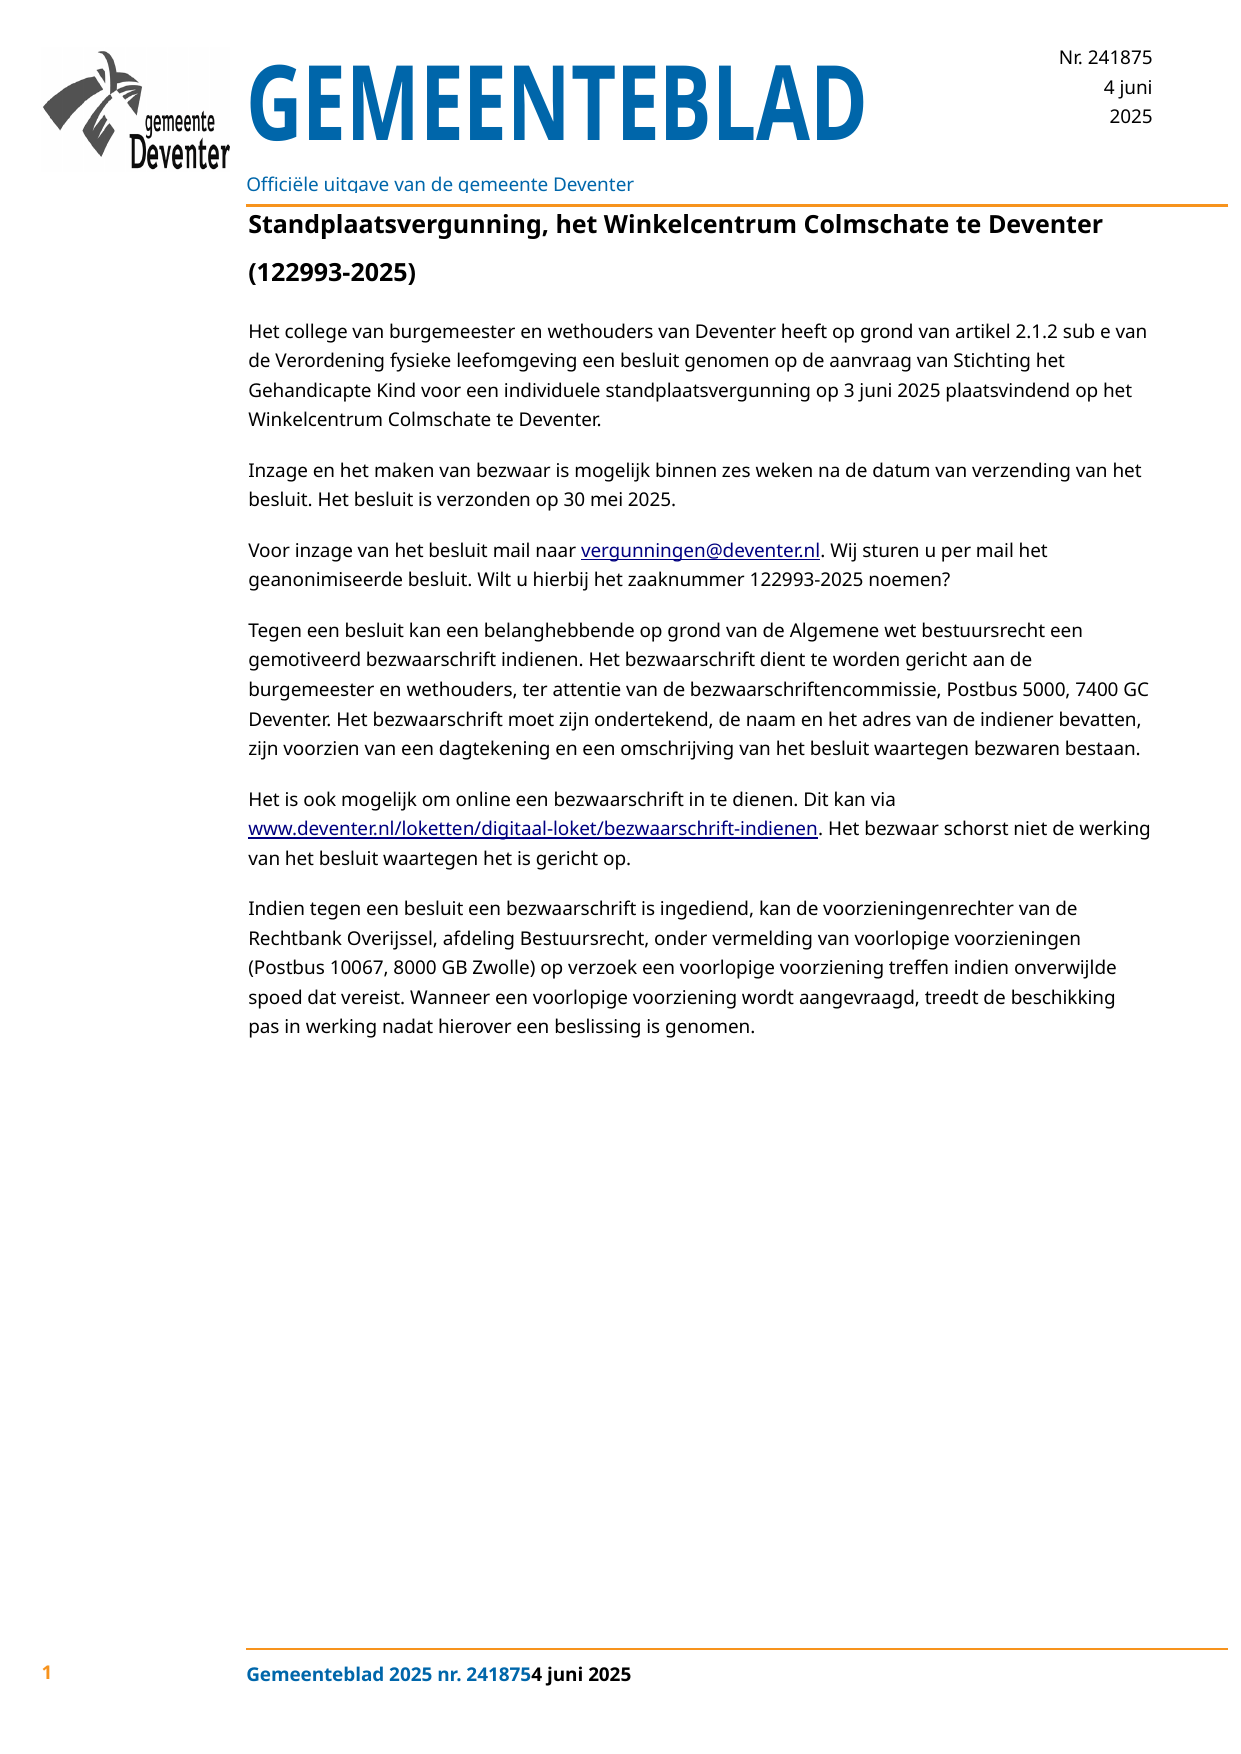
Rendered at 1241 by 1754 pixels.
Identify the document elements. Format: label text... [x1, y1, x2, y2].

text Standplaatsvergunning, het Winkelcentrum Colmschate te Deventer (122993-2025) [248, 207, 1152, 288]
text Voor inzage van het besluit mail naar vergunningen@deventer.nl. Wij sturen u per mail het geanonimiseerde besluit. Wilt u hierbij het zaaknummer 122993-2025 noemen? [248, 537, 1152, 592]
text Tegen een besluit kan een belanghebbende op grond van de Algemene wet bestuursrecht een gemotiveerd bezwaarschrift indienen. Het bezwaarschrift dient te worden gericht aan de burgemeester en wethouders, ter attentie van de bezwaarschriftencommissie, Postbus 5000, 7400 GC Deventer. Het bezwaarschrift moet zijn ondertekend, de naam en het adres van de indiener bevatten, zijn voorzien van een dagtekening en een omschrijving van het besluit waartegen bezwaren bestaan. [248, 617, 1152, 761]
text Indien tegen een besluit een bezwaarschrift is ingediend, kan de voorzieningenrechter van de Rechtbank Overijssel, afdeling Bestuursrecht, onder vermelding van voorlopige voorzieningen (Postbus 10067, 8000 GB Zwolle) op verzoek een voorlopige voorziening treffen indien onverwijlde spoed dat vereist. Wanneer een voorlopige voorziening wordt aangevraagd, treedt de beschikking pas in werking nadat hierover een beslissing is genomen. [248, 895, 1152, 1039]
text Inzage en het maken van bezwaar is mogelijk binnen zes weken na de datum van verzending van het besluit. Het besluit is verzonden op 30 mei 2025. [248, 457, 1152, 512]
text Het is ook mogelijk om online een bezwaarschrift in te dienen. Dit kan via www.deventer.nl/loketten/digitaal-loket/bezwaarschrift-indienen. Het bezwaar schorst niet de werking van het besluit waartegen het is gericht op. [248, 786, 1152, 871]
picture [41, 47, 231, 172]
text Het college van burgemeester en wethouders van Deventer heeft op grond van artikel 2.1.2 sub e van de Verordening fysieke leefomgeving een besluit genomen op de aanvraag van Stichting het Gehandicapte Kind voor een individuele standplaatsvergunning op 3 juni 2025 plaatsvindend op het Winkelcentrum Colmschate te Deventer. [248, 318, 1152, 432]
